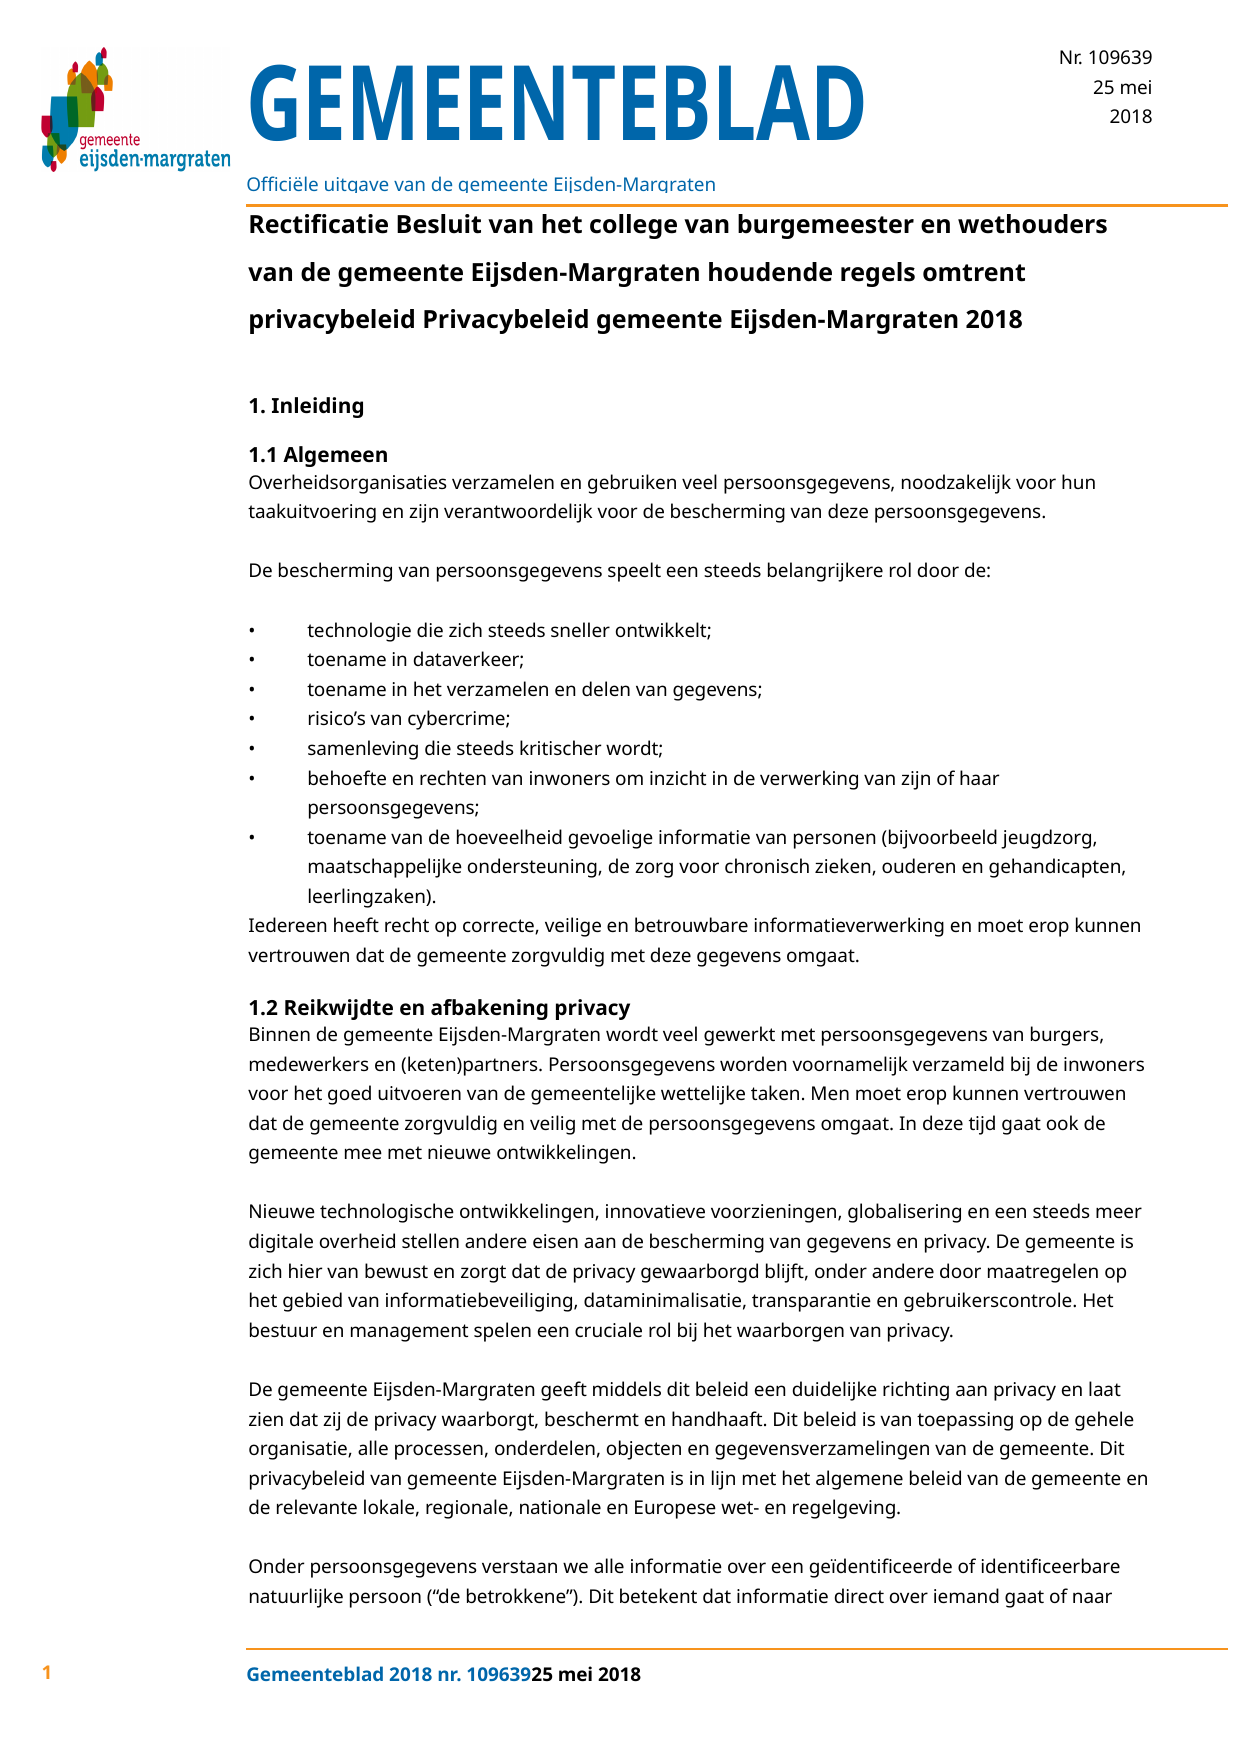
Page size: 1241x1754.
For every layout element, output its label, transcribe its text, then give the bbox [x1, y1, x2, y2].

list risico’s van cybercrime; [248, 706, 1152, 731]
list toename van de hoeveelheid gevoelige informatie van personen (bijvoorbeeld jeugdzorg, maatschappelijke ondersteuning, de zorg voor chronisch zieken, ouderen en gehandicapten, leerlingzaken). [248, 824, 1152, 909]
text De bescherming van persoonsgegevens speelt een steeds belangrijkere rol door de: [248, 558, 1152, 583]
text Iedereen heeft recht op correcte, veilige en betrouwbare informatieverwerking en moet erop kunnen vertrouwen dat de gemeente zorgvuldig met deze gegevens omgaat. [248, 913, 1152, 968]
text Nieuwe technologische ontwikkelingen, innovatieve voorzieningen, globalisering en een steeds meer digitale overheid stellen andere eisen aan de bescherming van gegevens en privacy. De gemeente is zich hier van bewust en zorgt dat de privacy gewaarborgd blijft, onder andere door maatregelen op het gebied van informatiebeveiliging, dataminimalisatie, transparantie en gebruikerscontrole. Het bestuur en management spelen een cruciale rol bij het waarborgen van privacy. [248, 1199, 1152, 1343]
list toename in het verzamelen en delen van gegevens; [248, 676, 1152, 702]
text De gemeente Eijsden-Margraten geeft middels dit beleid een duidelijke richting aan privacy en laat zien dat zij de privacy waarborgt, beschermt en handhaaft. Dit beleid is van toepassing op de gehele organisatie, alle processen, onderdelen, objecten en gegevensverzamelingen van de gemeente. Dit privacybeleid van gemeente Eijsden-Margraten is in lijn met het algemene beleid van de gemeente en de relevante lokale, regionale, nationale en Europese wet- en regelgeving. [248, 1376, 1152, 1520]
list toename in dataverkeer; [248, 646, 1152, 672]
text Rectificatie Besluit van het college van burgemeester en wethouders van de gemeente Eijsden-Margraten houdende regels omtrent privacybeleid Privacybeleid gemeente Eijsden-Margraten 2018 [248, 207, 1152, 336]
text 1.1 Algemeen [248, 441, 1152, 469]
list technologie die zich steeds sneller ontwikkelt; [248, 617, 1152, 643]
list samenleving die steeds kritischer wordt; [248, 735, 1152, 761]
list behoefte en rechten van inwoners om inzicht in de verwerking van zijn of haar persoonsgegevens; [248, 765, 1152, 820]
text Overheidsorganisaties verzamelen en gebruiken veel persoonsgegevens, noodzakelijk voor hun taakuitvoering en zijn verantwoordelijk voor de bescherming van deze persoonsgegevens. [248, 469, 1152, 524]
picture [41, 47, 231, 172]
text 1.2 Reikwijdte en afbakening privacy [248, 993, 1152, 1021]
text Binnen de gemeente Eijsden-Margraten wordt veel gewerkt met persoonsgegevens van burgers, medewerkers en (keten)partners. Persoonsgegevens worden voornamelijk verzameld bij de inwoners voor het goed uitvoeren van de gemeentelijke wettelijke taken. Men moet erop kunnen vertrouwen dat de gemeente zorgvuldig en veilig met de persoonsgegevens omgaat. In deze tijd gaat ook de gemeente mee met nieuwe ontwikkelingen. [248, 1021, 1152, 1165]
text Onder persoonsgegevens verstaan we alle informatie over een geïdentificeerde of identificeerbare natuurlijke persoon (“de betrokkene”). Dit betekent dat informatie direct over iemand gaat of naar [248, 1554, 1152, 1609]
text 1. Inleiding [248, 391, 1152, 420]
